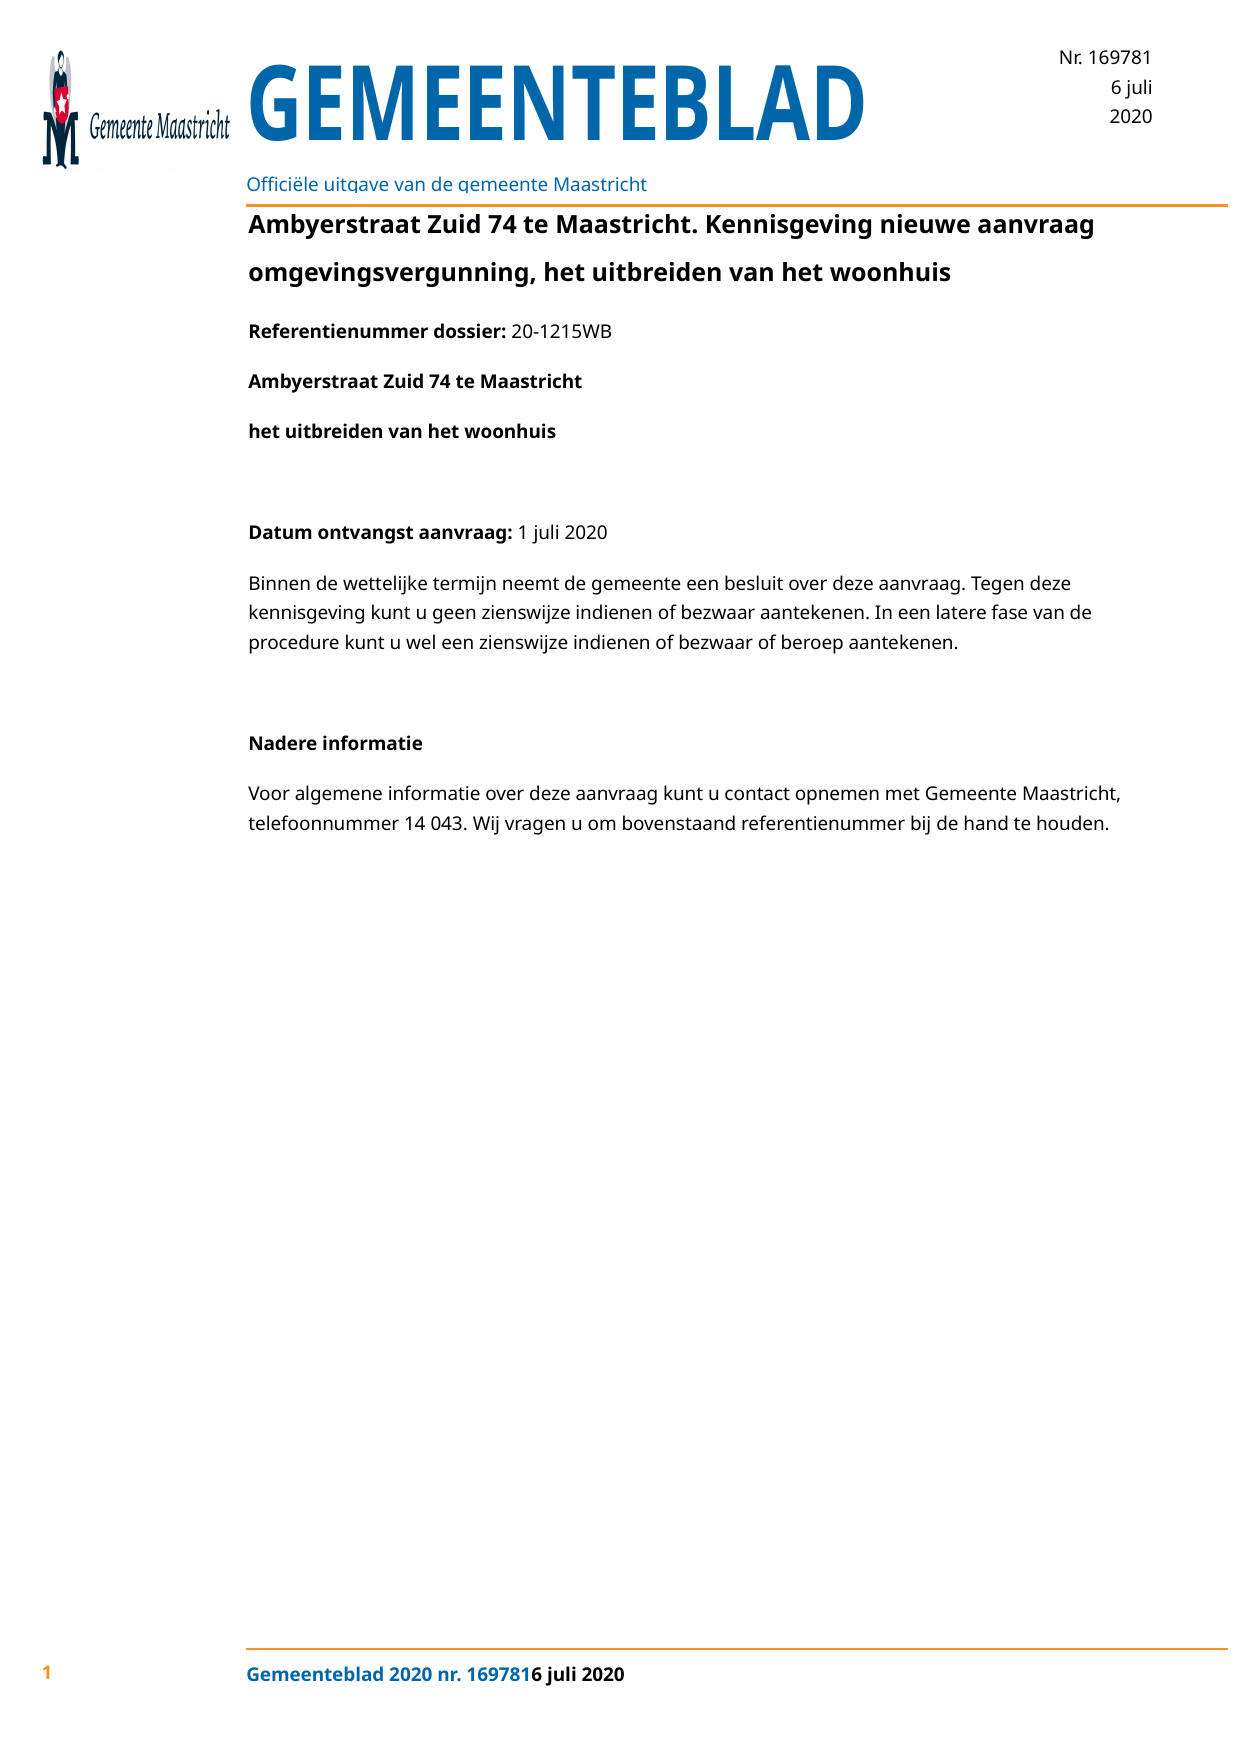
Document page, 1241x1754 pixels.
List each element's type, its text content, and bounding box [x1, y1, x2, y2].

text Voor algemene informatie over deze aanvraag kunt u contact opnemen met Gemeente Maastricht, telefoonnummer 14 043. Wij vragen u om bovenstaand referentienummer bij de hand te houden. [248, 780, 1152, 836]
text Ambyerstraat Zuid 74 te Maastricht [248, 368, 1152, 394]
text Nadere informatie [248, 730, 1152, 756]
text Referentienummer dossier: 20-1215WB [248, 318, 1152, 344]
text het uitbreiden van het woonhuis [248, 419, 1152, 444]
text Binnen de wettelijke termijn neemt de gemeente een besluit over deze aanvraag. Tegen deze kennisgeving kunt u geen zienswijze indienen of bezwaar aantekenen. In een latere fase van de procedure kunt u wel een zienswijze indienen of bezwaar of beroep aantekenen. [248, 570, 1152, 655]
text Datum ontvangst aanvraag: 1 juli 2020 [248, 519, 1152, 545]
picture [41, 47, 231, 172]
text Ambyerstraat Zuid 74 te Maastricht. Kennisgeving nieuwe aanvraag omgevingsvergunning, het uitbreiden van het woonhuis [248, 207, 1152, 288]
